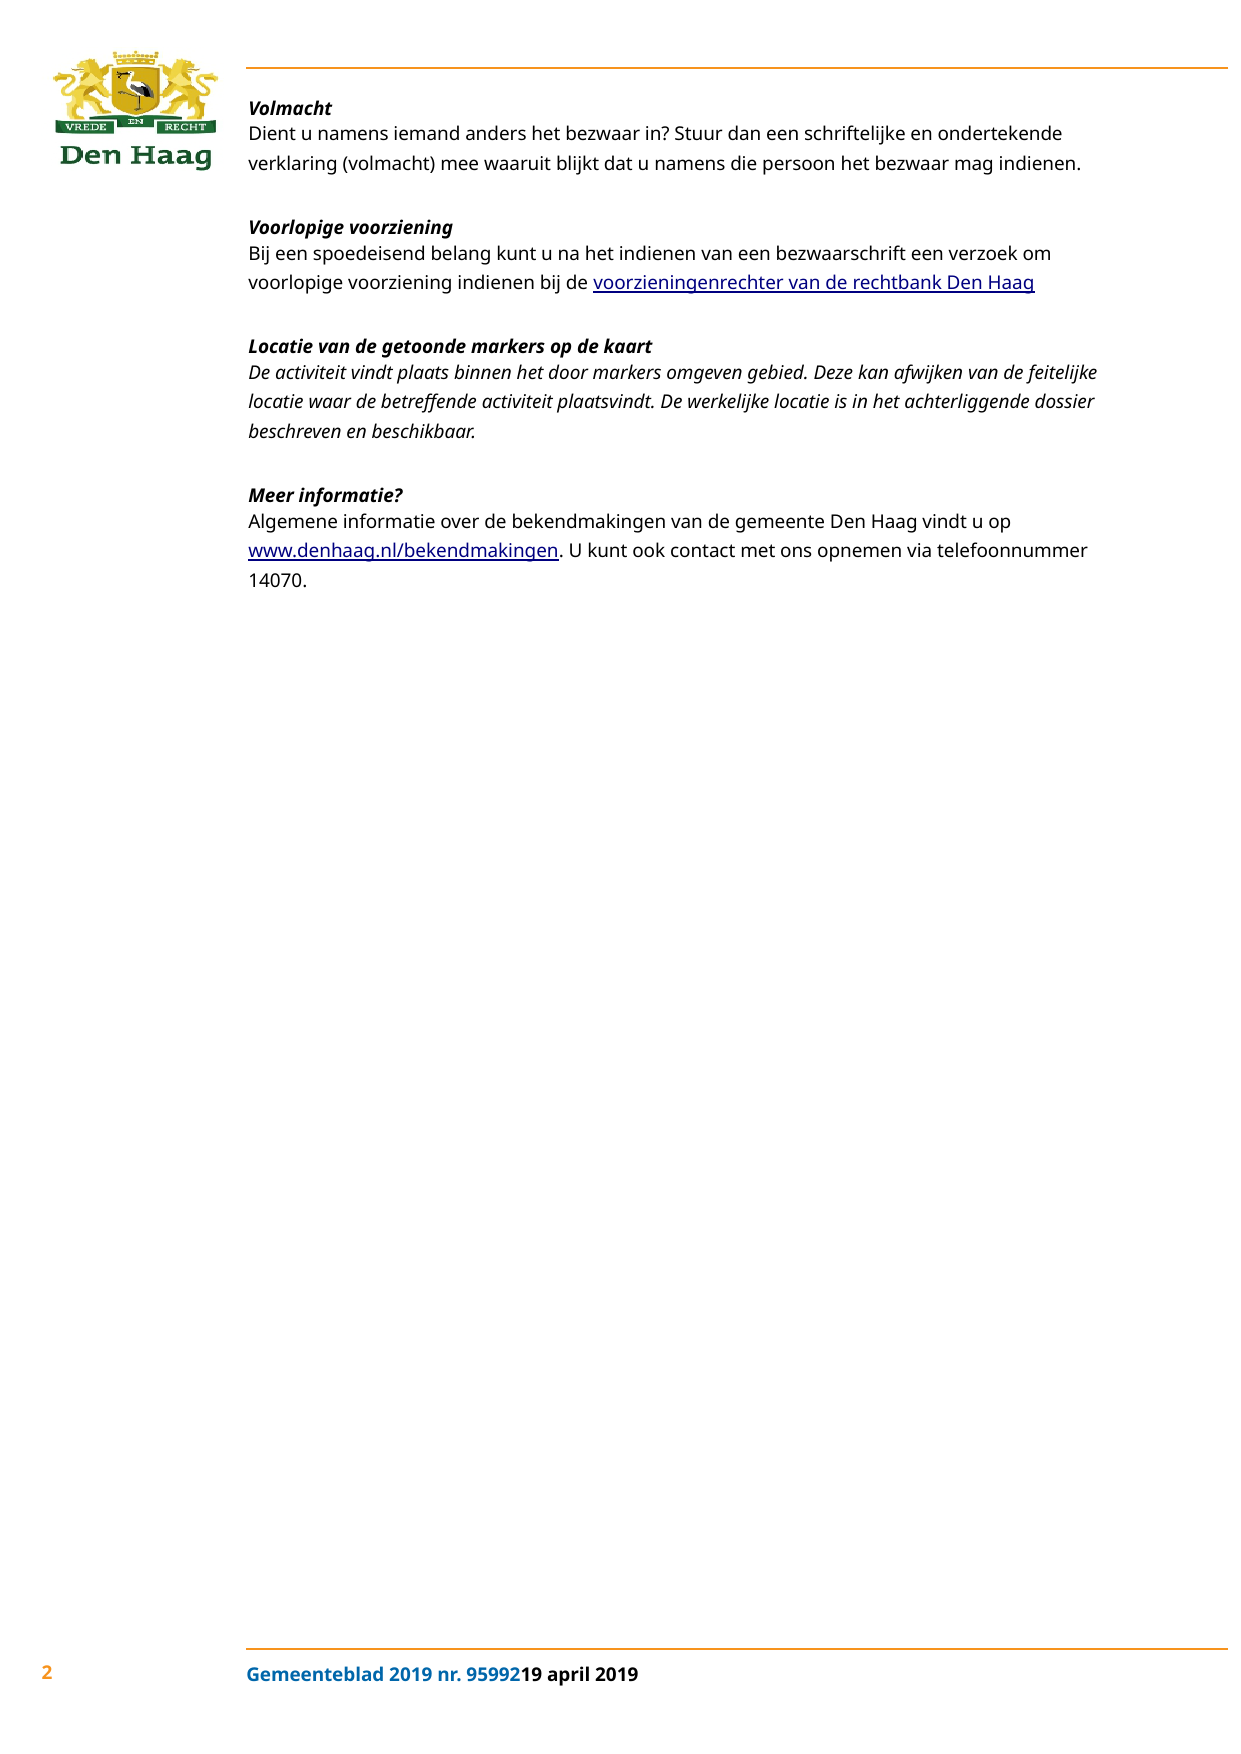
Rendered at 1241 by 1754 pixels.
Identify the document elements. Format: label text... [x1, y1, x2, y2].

text De activiteit vindt plaats binnen het door markers omgeven gebied. Deze kan afwijken van de feitelijke locatie waar de betreffende activiteit plaatsvindt. De werkelijke locatie is in het achterliggende dossier beschreven en beschikbaar. [248, 359, 1152, 444]
text Bij een spoedeisend belang kunt u na het indienen van een bezwaarschrift een verzoek om voorlopige voorziening indienen bij de voorzieningenrechter van de rechtbank Den Haag [248, 240, 1152, 295]
picture [41, 47, 231, 172]
text Meer informatie? [248, 482, 1152, 508]
text Dient u namens iemand anders het bezwaar in? Stuur dan een schriftelijke en ondertekende verklaring (volmacht) mee waaruit blijkt dat u namens die persoon het bezwaar mag indienen. [248, 121, 1152, 176]
text Locatie van de getoonde markers op de kaart [248, 333, 1152, 359]
text Algemene informatie over de bekendmakingen van de gemeente Den Haag vindt u op www.denhaag.nl/bekendmakingen. U kunt ook contact met ons opnemen via telefoonnummer 14070. [248, 508, 1152, 593]
text Voorlopige voorziening [248, 214, 1152, 240]
text Volmacht [248, 95, 1152, 121]
